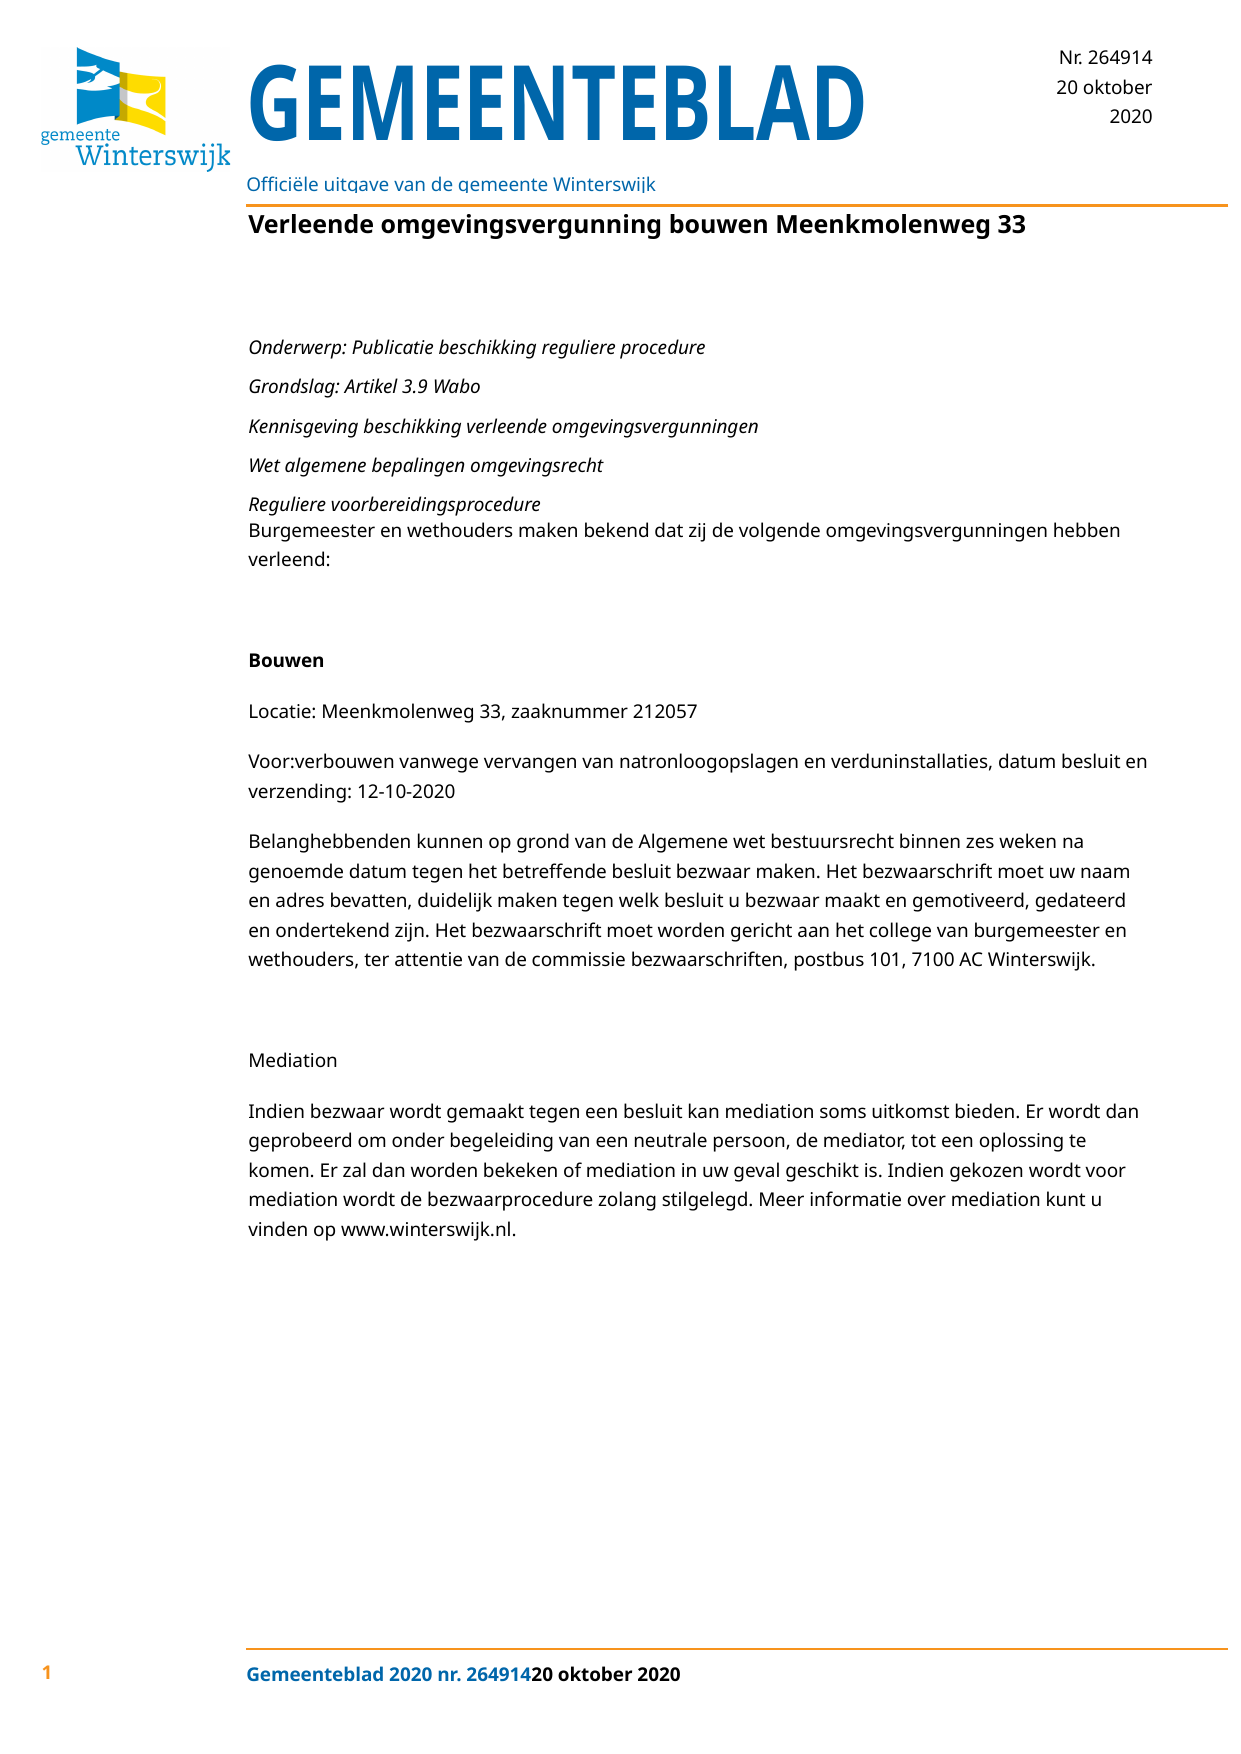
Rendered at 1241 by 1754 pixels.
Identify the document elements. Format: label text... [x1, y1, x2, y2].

text Reguliere voorbereidingsprocedure [248, 491, 1152, 517]
text Voor:verbouwen vanwege vervangen van natronloogopslagen en verduninstallaties, datum besluit en verzending: 12-10-2020 [248, 748, 1152, 804]
picture [41, 47, 231, 172]
text Grondslag: Artikel 3.9 Wabo [248, 373, 1152, 399]
text Onderwerp: Publicatie beschikking reguliere procedure [248, 334, 1152, 360]
text Indien bezwaar wordt gemaakt tegen een besluit kan mediation soms uitkomst bieden. Er wordt dan geprobeerd om onder begeleiding van een neutrale persoon, de mediator, tot een oplossing te komen. Er zal dan worden bekeken of mediation in uw geval geschikt is. Indien gekozen wordt voor mediation wordt de bezwaarprocedure zolang stilgelegd. Meer informatie over mediation kunt u vinden op www.winterswijk.nl. [248, 1098, 1152, 1242]
picture [225, 153, 231, 162]
text Mediation [248, 1047, 1152, 1073]
text Kennisgeving beschikking verleende omgevingsvergunningen [248, 413, 1152, 438]
text Belanghebbenden kunnen op grond van de Algemene wet bestuursrecht binnen zes weken na genoemde datum tegen het betreffende besluit bezwaar maken. Het bezwaarschrift moet uw naam en adres bevatten, duidelijk maken tegen welk besluit u bezwaar maakt en gemotiveerd, gedateerd en ondertekend zijn. Het bezwaarschrift moet worden gericht aan het college van burgemeester en wethouders, ter attentie van de commissie bezwaarschriften, postbus 101, 7100 AC Winterswijk. [248, 828, 1152, 972]
text Wet algemene bepalingen omgevingsrecht [248, 452, 1152, 478]
text Verleende omgevingsvergunning bouwen Meenkmolenweg 33 [248, 207, 1152, 241]
text Locatie: Meenkmolenweg 33, zaaknummer 212057 [248, 698, 1152, 724]
text Bouwen [248, 647, 1152, 673]
text Burgemeester en wethouders maken bekend dat zij de volgende omgevingsvergunningen hebben verleend: [248, 517, 1152, 572]
